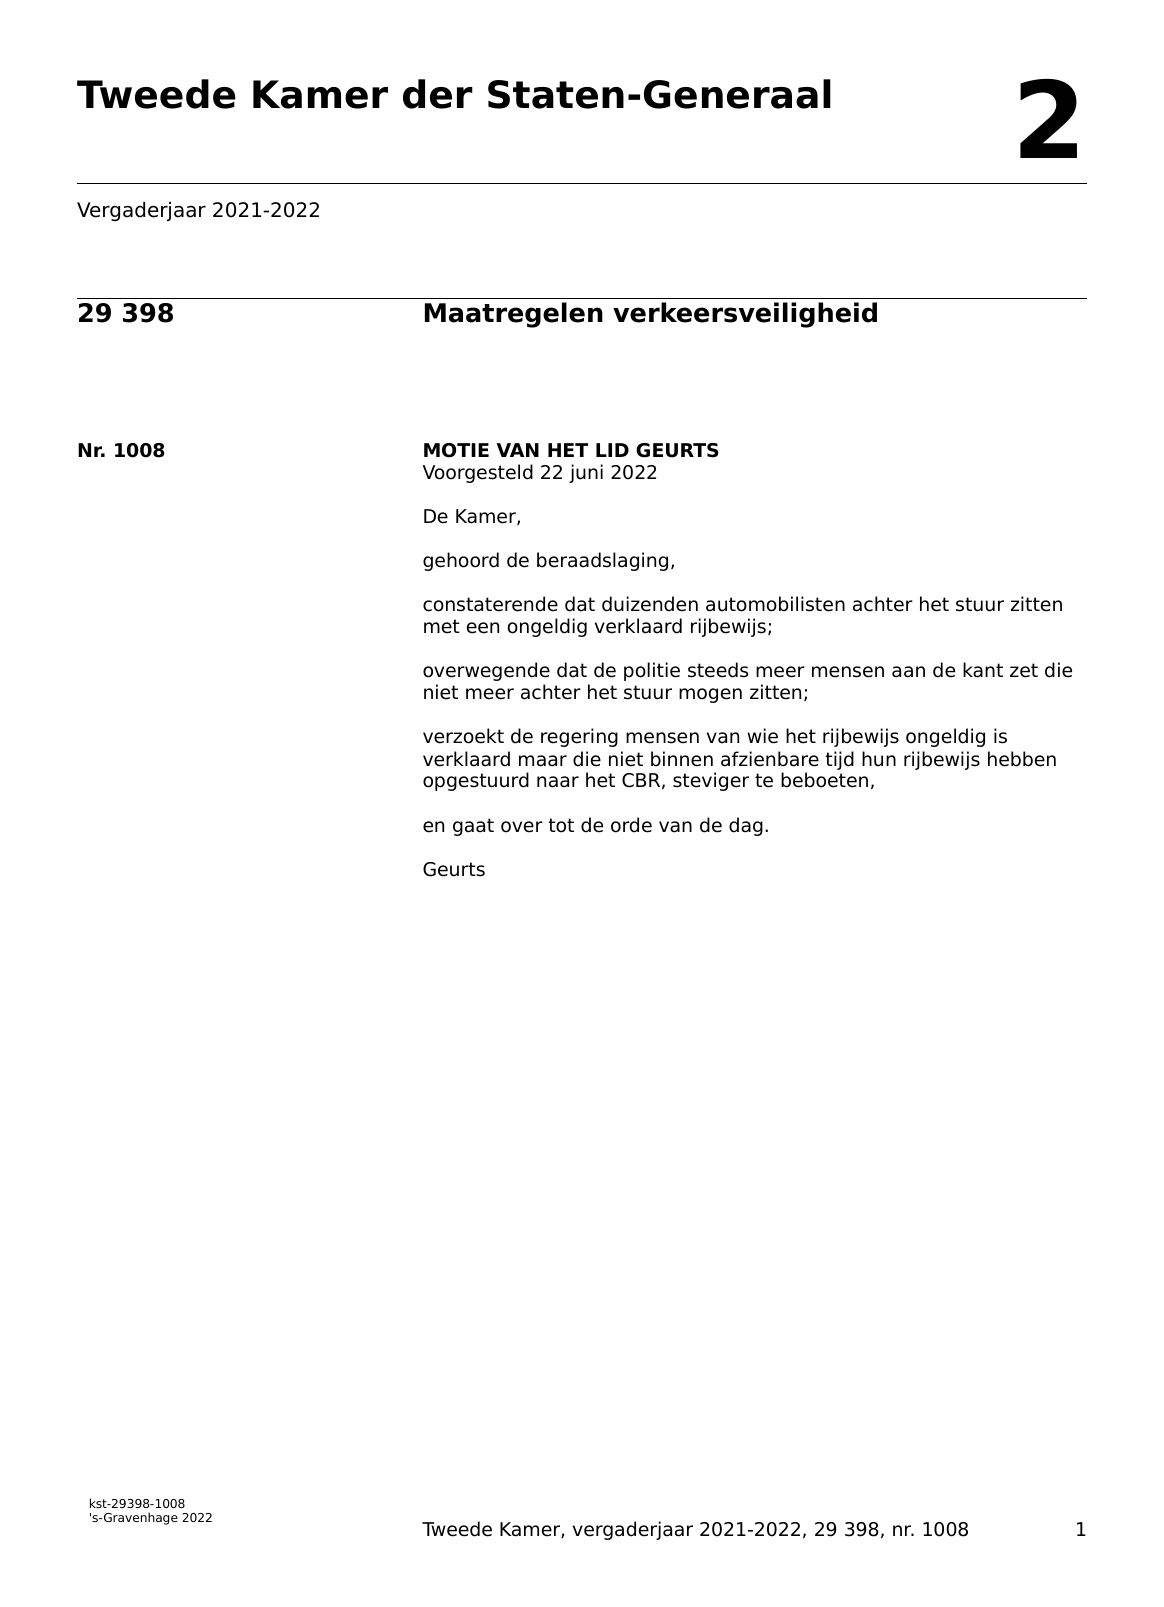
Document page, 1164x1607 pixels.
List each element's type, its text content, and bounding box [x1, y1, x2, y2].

text overwegende dat de politie steeds meer mensen aan de kant zet die niet meer achter het stuur mogen zitten; [422, 660, 1087, 704]
text Voorgesteld 22 juni 2022 [422, 462, 1087, 484]
subtitle 29 398 Maatregelen verkeersveiligheid [77, 299, 1087, 329]
text en gaat over tot de orde van de dag. [422, 814, 1087, 837]
text constaterende dat duizenden automobilisten achter het stuur zitten met een ongeldig verklaard rijbewijs; [422, 594, 1087, 638]
table_cell Vergaderjaar 2021-2022 [77, 184, 1087, 298]
table_header 2 [886, 59, 1087, 183]
text verzoekt de regering mensen van wie het rijbewijs ongeldig is verklaard maar die niet binnen afzienbare tijd hun rijbewijs hebben opgestuurd naar het CBR, steviger te beboeten, [422, 726, 1087, 792]
text kst-29398-1008 [88, 1497, 323, 1511]
text 's-Gravenhage 2022 [88, 1511, 323, 1525]
table_header Tweede Kamer der Staten-Generaal [77, 59, 886, 183]
text gehoord de beraadslaging, [422, 550, 1087, 572]
text Geurts [422, 859, 1087, 881]
text De Kamer, [422, 506, 1087, 528]
subtitle Nr. 1008 MOTIE VAN HET LID GEURTS [77, 440, 1087, 462]
